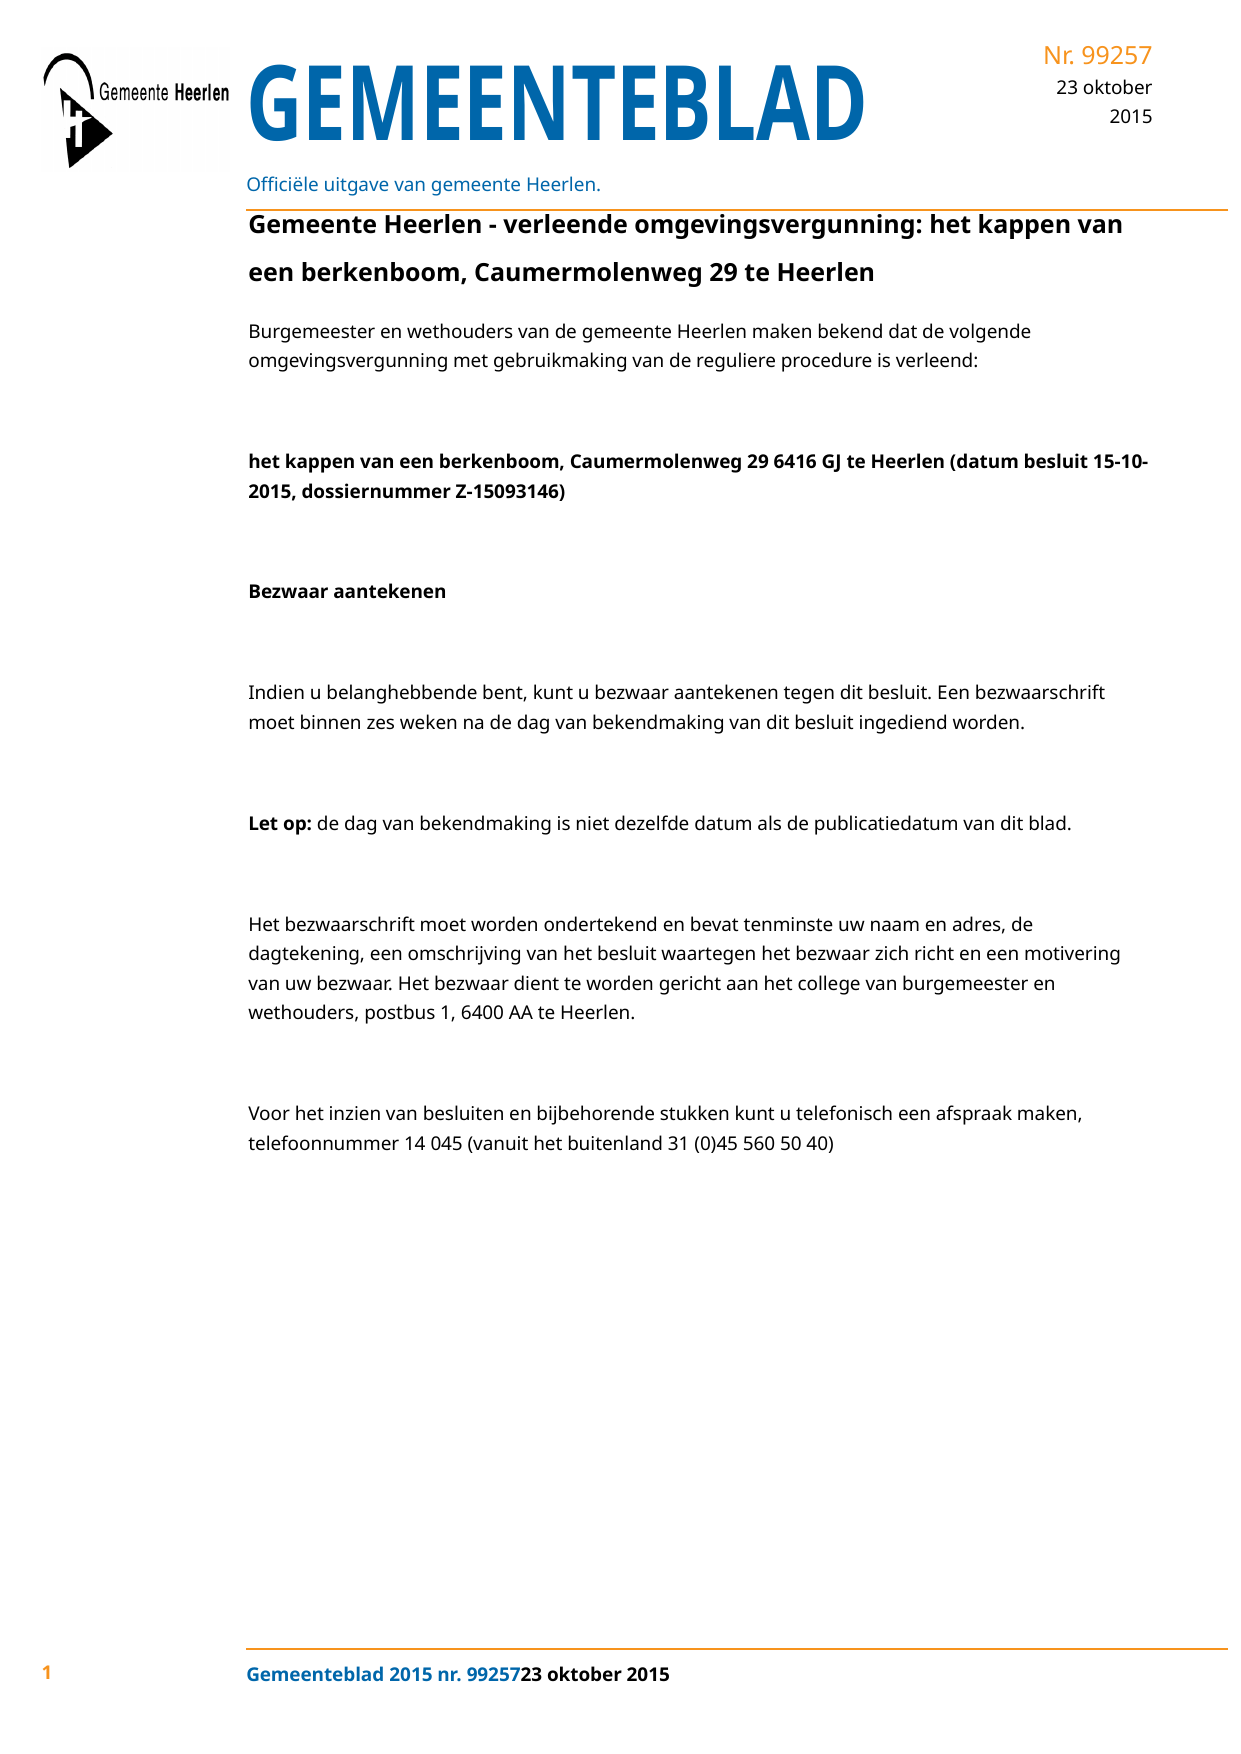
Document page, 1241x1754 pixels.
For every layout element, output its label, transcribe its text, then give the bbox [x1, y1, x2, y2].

text Het bezwaarschrift moet worden ondertekend en bevat tenminste uw naam en adres, de dagtekening, een omschrijving van het besluit waartegen het bezwaar zich richt en een motivering van uw bezwaar. Het bezwaar dient te worden gericht aan het college van burgemeester en wethouders, postbus 1, 6400 AA te Heerlen. [248, 911, 1152, 1025]
text Indien u belanghebbende bent, kunt u bezwaar aantekenen tegen dit besluit. Een bezwaarschrift moet binnen zes weken na de dag van bekendmaking van dit besluit ingediend worden. [248, 679, 1152, 735]
text Gemeente Heerlen - verleende omgevingsvergunning: het kappen van een berkenboom, Caumermolenweg 29 te Heerlen [248, 211, 1152, 288]
picture [41, 47, 231, 172]
text het kappen van een berkenboom, Caumermolenweg 29 6416 GJ te Heerlen (datum besluit 15-10-2015, dossiernummer Z-15093146) [248, 448, 1152, 504]
text Burgemeester en wethouders van de gemeente Heerlen maken bekend dat de volgende omgevingsvergunning met gebruikmaking van de reguliere procedure is verleend: [248, 318, 1152, 373]
text Let op: de dag van bekendmaking is niet dezelfde datum als de publicatiedatum van dit blad. [248, 810, 1152, 836]
text Bezwaar aantekenen [248, 579, 1152, 604]
text Voor het inzien van besluiten en bijbehorende stukken kunt u telefonisch een afspraak maken, telefoonnummer 14 045 (vanuit het buitenland 31 (0)45 560 50 40) [248, 1100, 1152, 1156]
